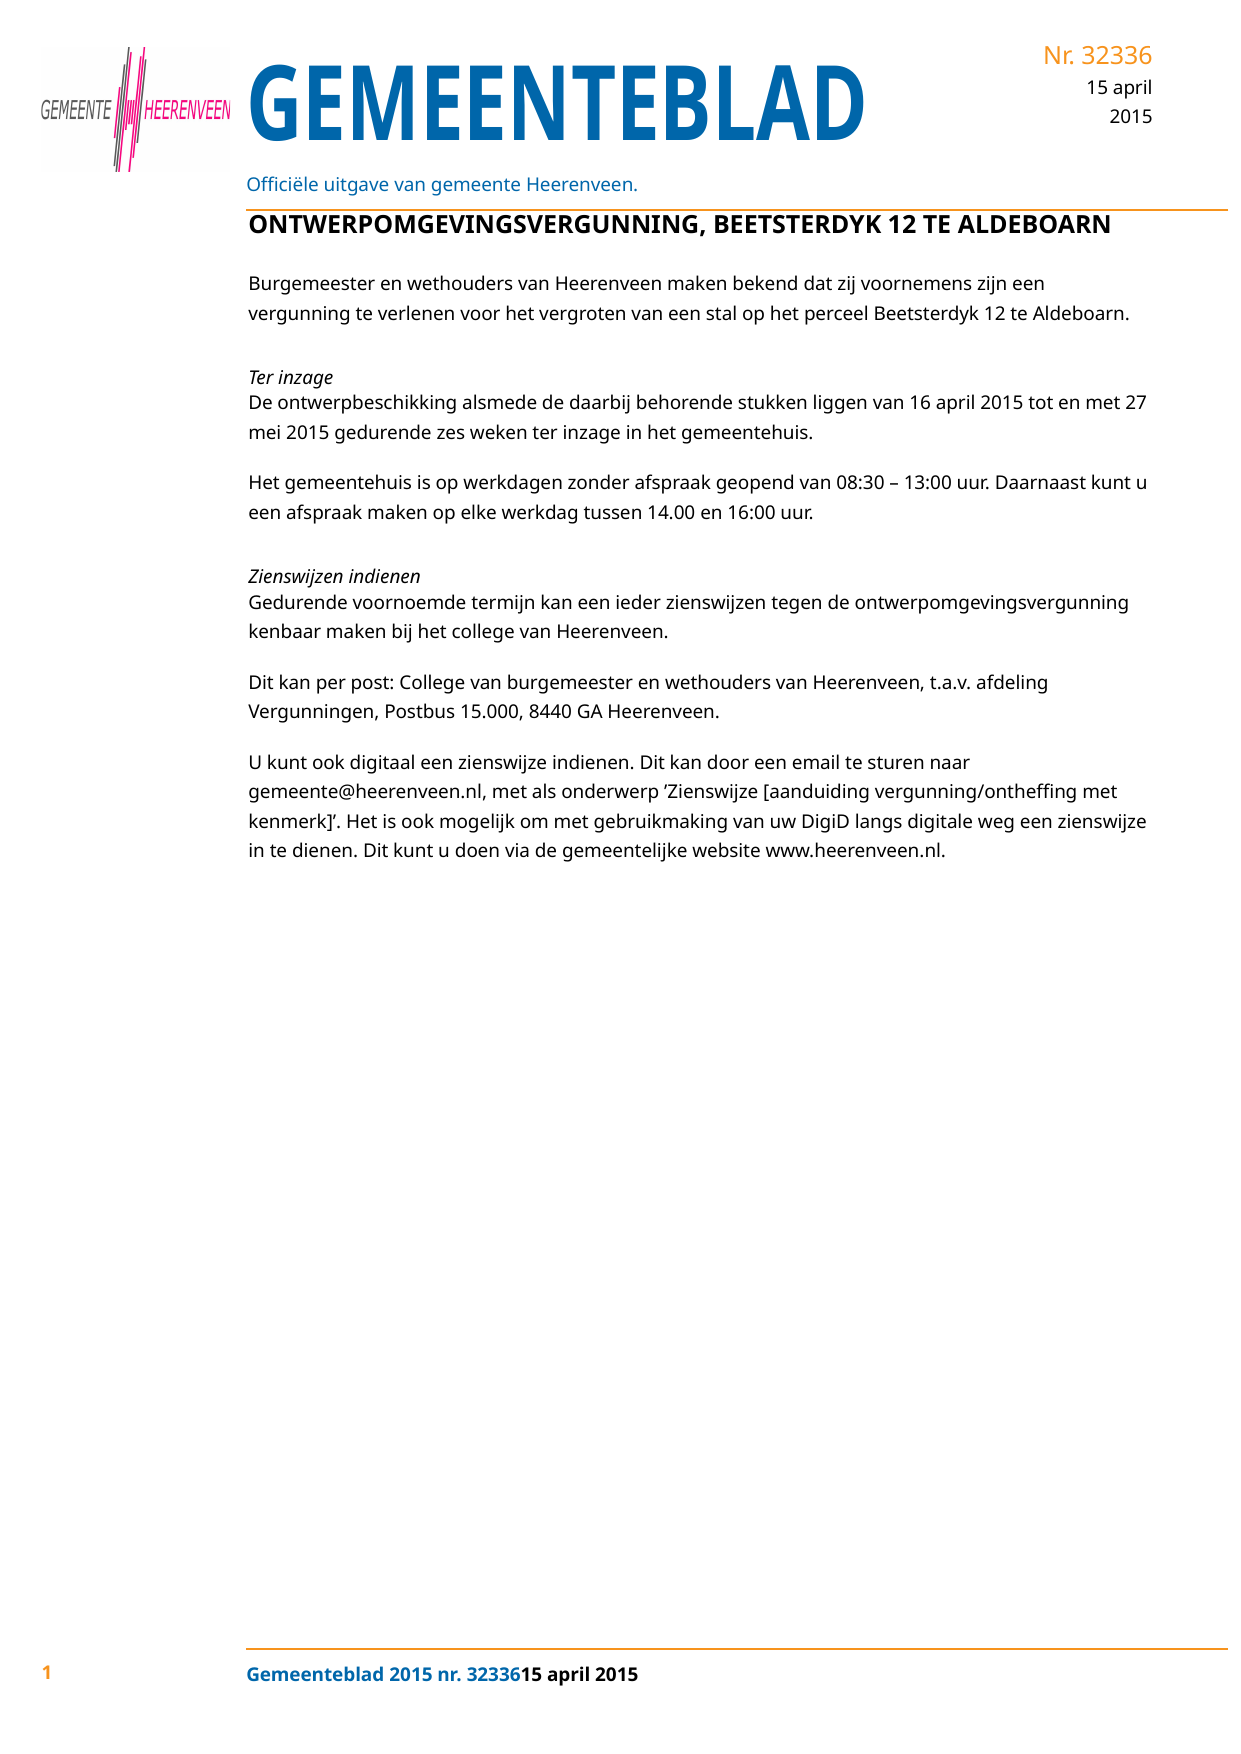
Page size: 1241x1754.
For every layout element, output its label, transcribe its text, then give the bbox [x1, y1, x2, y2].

picture [41, 47, 231, 172]
text Burgemeester en wethouders van Heerenveen maken bekend dat zij voornemens zijn een vergunning te verlenen voor het vergroten van een stal op het perceel Beetsterdyk 12 te Aldeboarn. [248, 270, 1152, 326]
text U kunt ook digitaal een zienswijze indienen. Dit kan door een email te sturen naar gemeente@heerenveen.nl, met als onderwerp ’Zienswijze [aanduiding vergunning/ontheffing met kenmerk]’. Het is ook mogelijk om met gebruikmaking van uw DigiD langs digitale weg een zienswijze in te dienen. Dit kunt u doen via de gemeentelijke website www.heerenveen.nl. [248, 749, 1152, 863]
text Gedurende voornoemde termijn kan een ieder zienswijzen tegen de ontwerpomgevingsvergunning kenbaar maken bij het college van Heerenveen. [248, 589, 1152, 644]
text Zienswijzen indienen [248, 563, 1152, 589]
text De ontwerpbeschikking alsmede de daarbij behorende stukken liggen van 16 april 2015 tot en met 27 mei 2015 gedurende zes weken ter inzage in het gemeentehuis. [248, 389, 1152, 445]
text Het gemeentehuis is op werkdagen zonder afspraak geopend van 08:30 – 13:00 uur. Daarnaast kunt u een afspraak maken op elke werkdag tussen 14.00 en 16:00 uur. [248, 469, 1152, 525]
text Ter inzage [248, 364, 1152, 389]
text ONTWERPOMGEVINGSVERGUNNING, BEETSTERDYK 12 TE ALDEBOARN [248, 211, 1152, 241]
text Dit kan per post: College van burgemeester en wethouders van Heerenveen, t.a.v. afdeling Vergunningen, Postbus 15.000, 8440 GA Heerenveen. [248, 669, 1152, 724]
